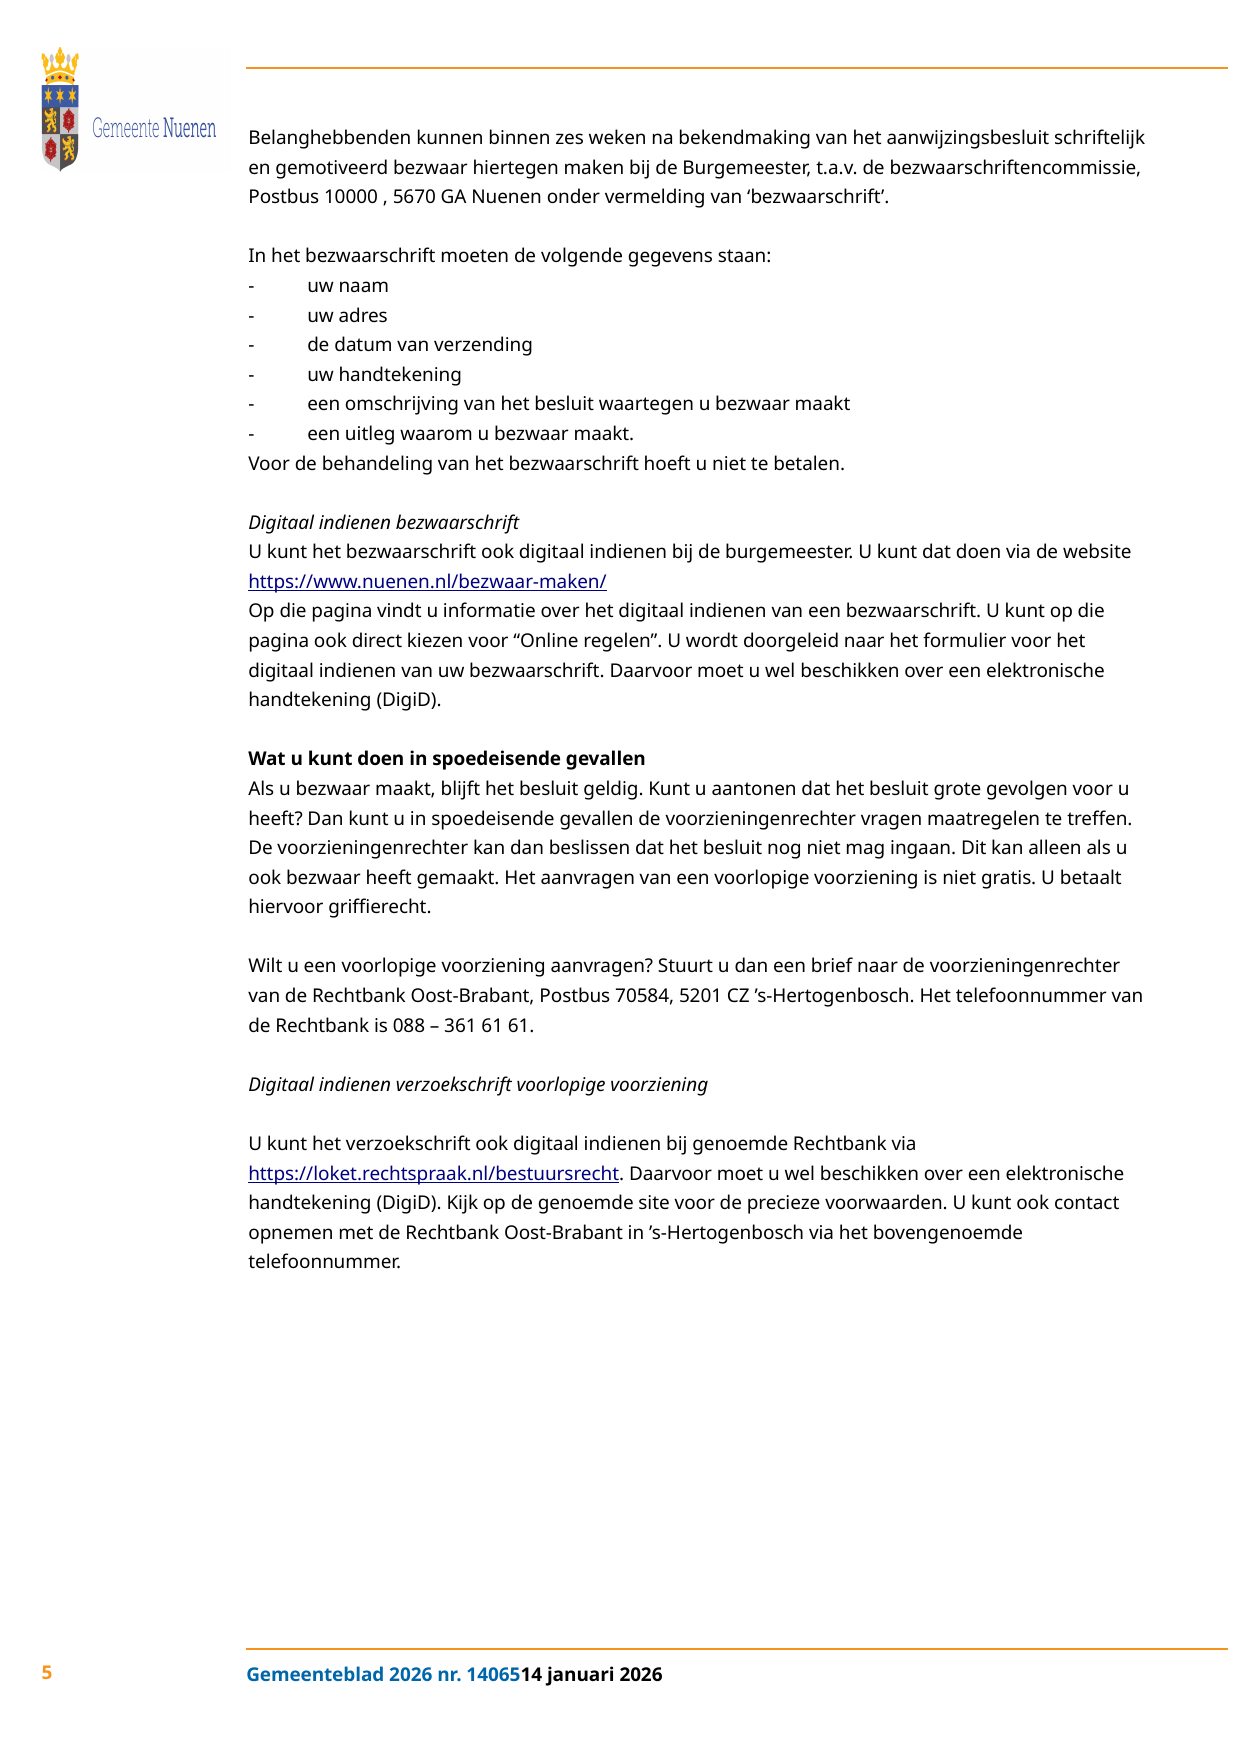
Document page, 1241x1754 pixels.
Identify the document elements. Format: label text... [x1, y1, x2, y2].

text Belanghebbenden kunnen binnen zes weken na bekendmaking van het aanwijzingsbesluit schriftelijk en gemotiveerd bezwaar hiertegen maken bij de Burgemeester, t.a.v. de bezwaarschriftencommissie, Postbus 10000 , 5670 GA Nuenen onder vermelding van ‘bezwaarschrift’. [248, 124, 1152, 209]
text In het bezwaarschrift moeten de volgende gegevens staan: [248, 243, 1152, 268]
list uw adres [248, 302, 1152, 328]
text Wat u kunt doen in spoedeisende gevallen [248, 746, 1152, 771]
list een uitleg waarom u bezwaar maakt. [248, 420, 1152, 446]
list uw handtekening [248, 361, 1152, 387]
text Op die pagina vindt u informatie over het digitaal indienen van een bezwaarschrift. U kunt op die pagina ook direct kiezen voor “Online regelen”. U wordt doorgeleid naar het formulier voor het digitaal indienen van uw bezwaarschrift. Daarvoor moet u wel beschikken over een elektronische handtekening (DigiD). [248, 598, 1152, 712]
text Digitaal indienen verzoekschrift voorlopige voorziening [248, 1071, 1152, 1097]
list een omschrijving van het besluit waartegen u bezwaar maakt [248, 391, 1152, 416]
text U kunt het bezwaarschrift ook digitaal indienen bij de burgemeester. U kunt dat doen via de website https://www.nuenen.nl/bezwaar-maken/ [248, 538, 1152, 594]
list de datum van verzending [248, 331, 1152, 357]
text Als u bezwaar maakt, blijft het besluit geldig. Kunt u aantonen dat het besluit grote gevolgen voor u heeft? Dan kunt u in spoedeisende gevallen de voorzieningenrechter vragen maatregelen te treffen. De voorzieningenrechter kan dan beslissen dat het besluit nog niet mag ingaan. Dit kan alleen als u ook bezwaar heeft gemaakt. Het aanvragen van een voorlopige voorziening is niet gratis. U betaalt hiervoor griffierecht. [248, 775, 1152, 919]
text Wilt u een voorlopige voorziening aanvragen? Stuurt u dan een brief naar de voorzieningenrechter van de Rechtbank Oost-Brabant, Postbus 70584, 5201 CZ ’s-Hertogenbosch. Het telefoonnummer van de Rechtbank is 088 – 361 61 61. [248, 953, 1152, 1038]
picture [41, 47, 231, 172]
text Voor de behandeling van het bezwaarschrift hoeft u niet te betalen. [248, 450, 1152, 476]
list uw naam [248, 272, 1152, 298]
text Digitaal indienen bezwaarschrift [248, 509, 1152, 535]
text U kunt het verzoekschrift ook digitaal indienen bij genoemde Rechtbank via https://loket.rechtspraak.nl/bestuursrecht. Daarvoor moet u wel beschikken over een elektronische handtekening (DigiD). Kijk op de genoemde site voor de precieze voorwaarden. U kunt ook contact opnemen met de Rechtbank Oost-Brabant in ’s-Hertogenbosch via het bovengenoemde telefoonnummer. [248, 1130, 1152, 1274]
